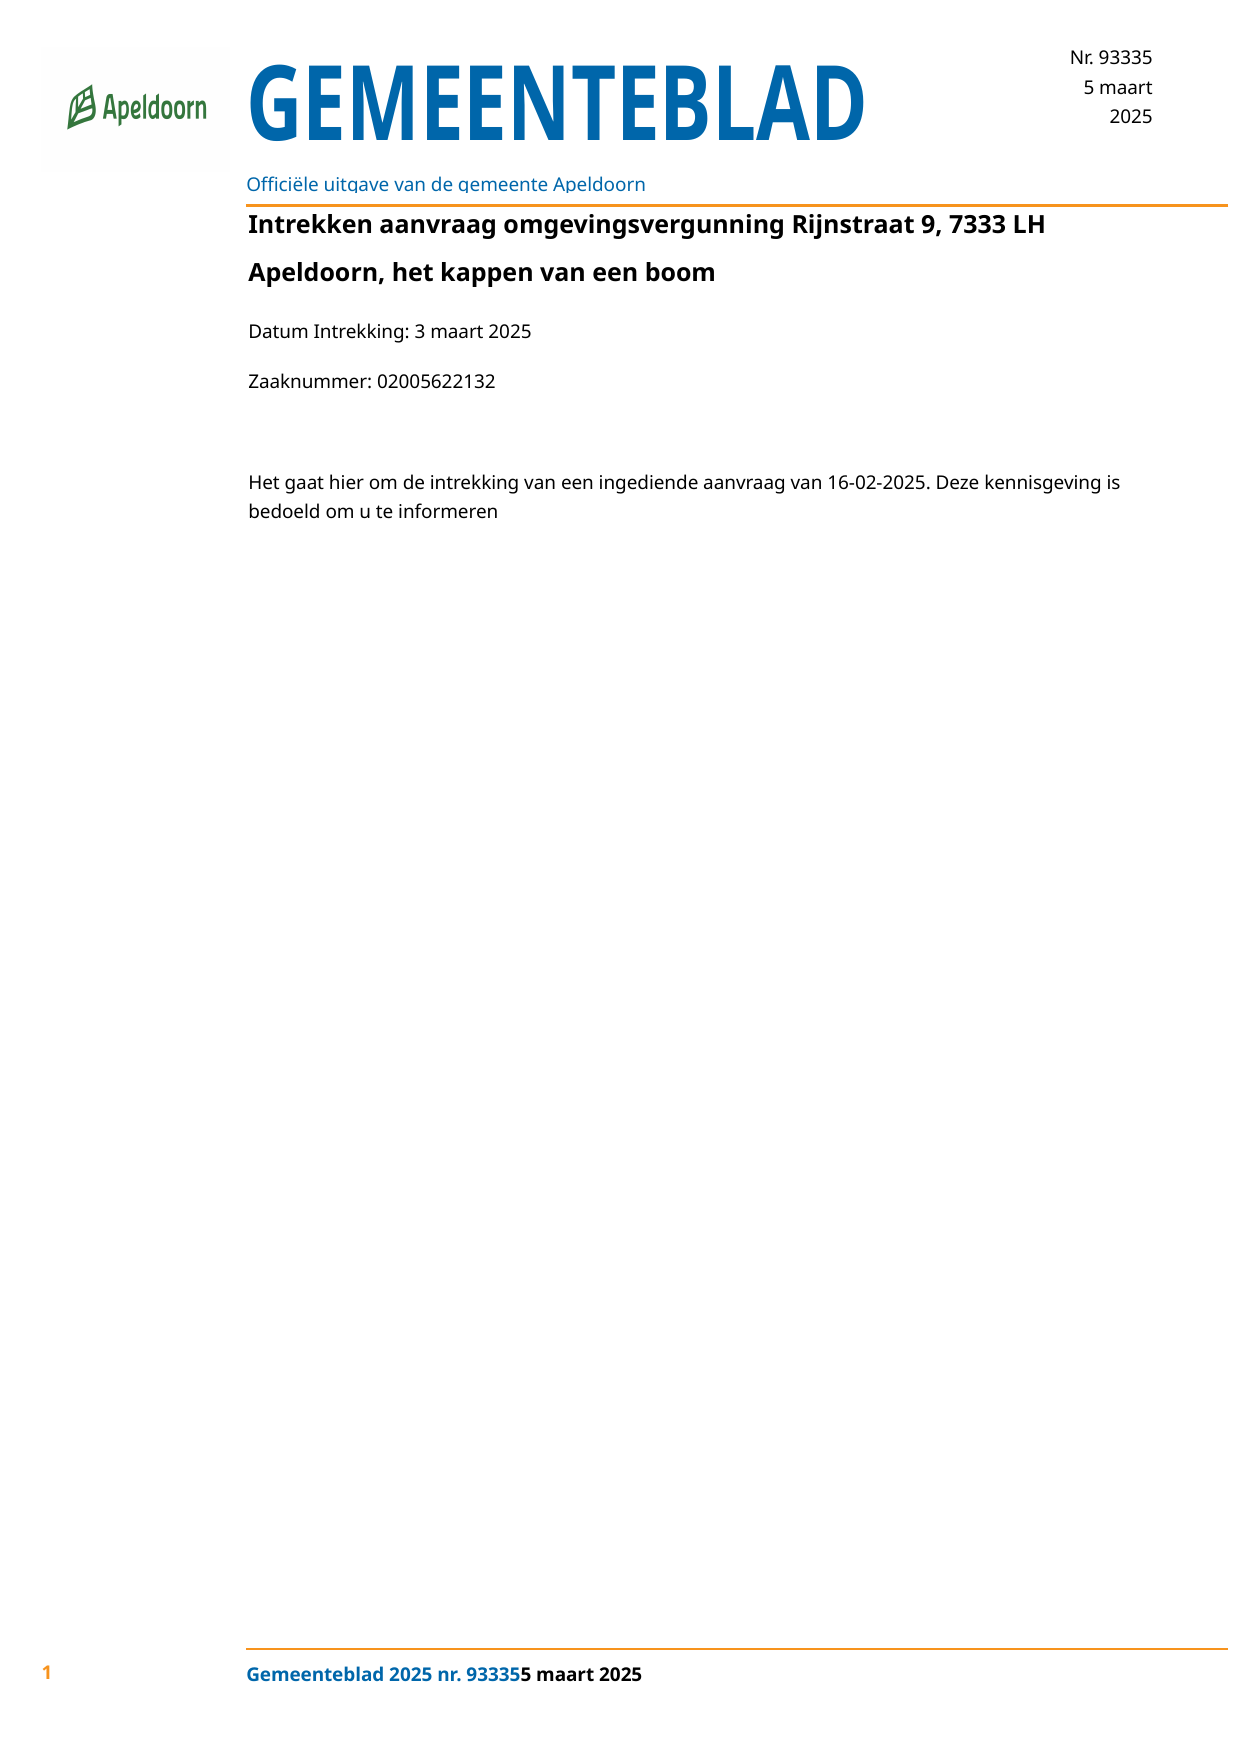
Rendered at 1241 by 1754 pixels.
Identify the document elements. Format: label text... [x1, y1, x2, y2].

text Datum Intrekking: 3 maart 2025 [248, 318, 1152, 344]
text Het gaat hier om de intrekking van een ingediende aanvraag van 16-02-2025. Deze kennisgeving is bedoeld om u te informeren [248, 469, 1152, 524]
text Intrekken aanvraag omgevingsvergunning Rijnstraat 9, 7333 LH Apeldoorn, het kappen van een boom [248, 207, 1152, 288]
text Zaaknummer: 02005622132 [248, 368, 1152, 394]
picture [41, 47, 231, 172]
